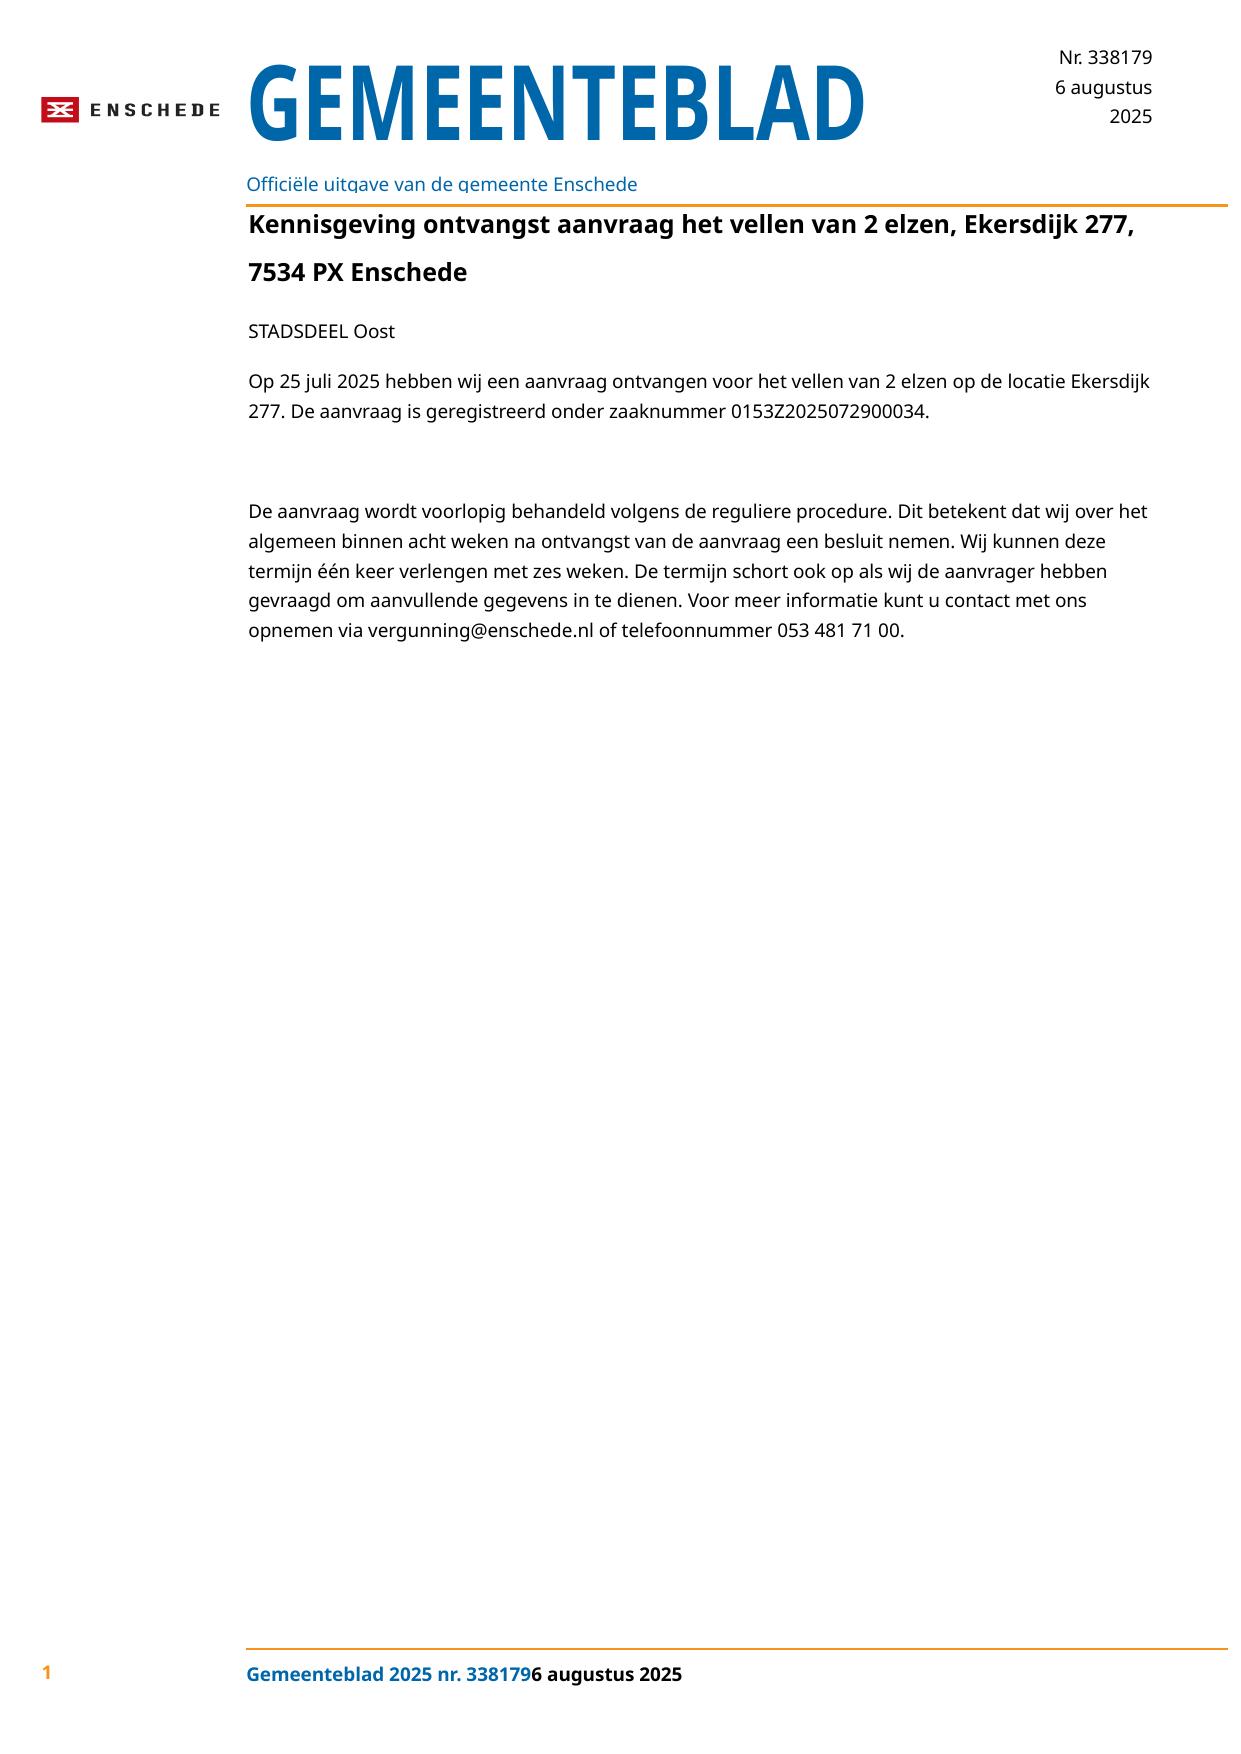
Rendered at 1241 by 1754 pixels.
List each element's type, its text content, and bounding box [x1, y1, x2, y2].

text STADSDEEL Oost [248, 318, 1152, 344]
text Kennisgeving ontvangst aanvraag het vellen van 2 elzen, Ekersdijk 277, 7534 PX Enschede [248, 207, 1152, 288]
text De aanvraag wordt voorlopig behandeld volgens de reguliere procedure. Dit betekent dat wij over het algemeen binnen acht weken na ontvangst van de aanvraag een besluit nemen. Wij kunnen deze termijn één keer verlengen met zes weken. De termijn schort ook op als wij de aanvrager hebben gevraagd om aanvullende gegevens in te dienen. Voor meer informatie kunt u contact met ons opnemen via vergunning@enschede.nl of telefoonnummer 053 481 71 00. [248, 499, 1152, 643]
picture [41, 47, 231, 172]
text Op 25 juli 2025 hebben wij een aanvraag ontvangen voor het vellen van 2 elzen op de locatie Ekersdijk 277. De aanvraag is geregistreerd onder zaaknummer 0153Z2025072900034. [248, 368, 1152, 424]
